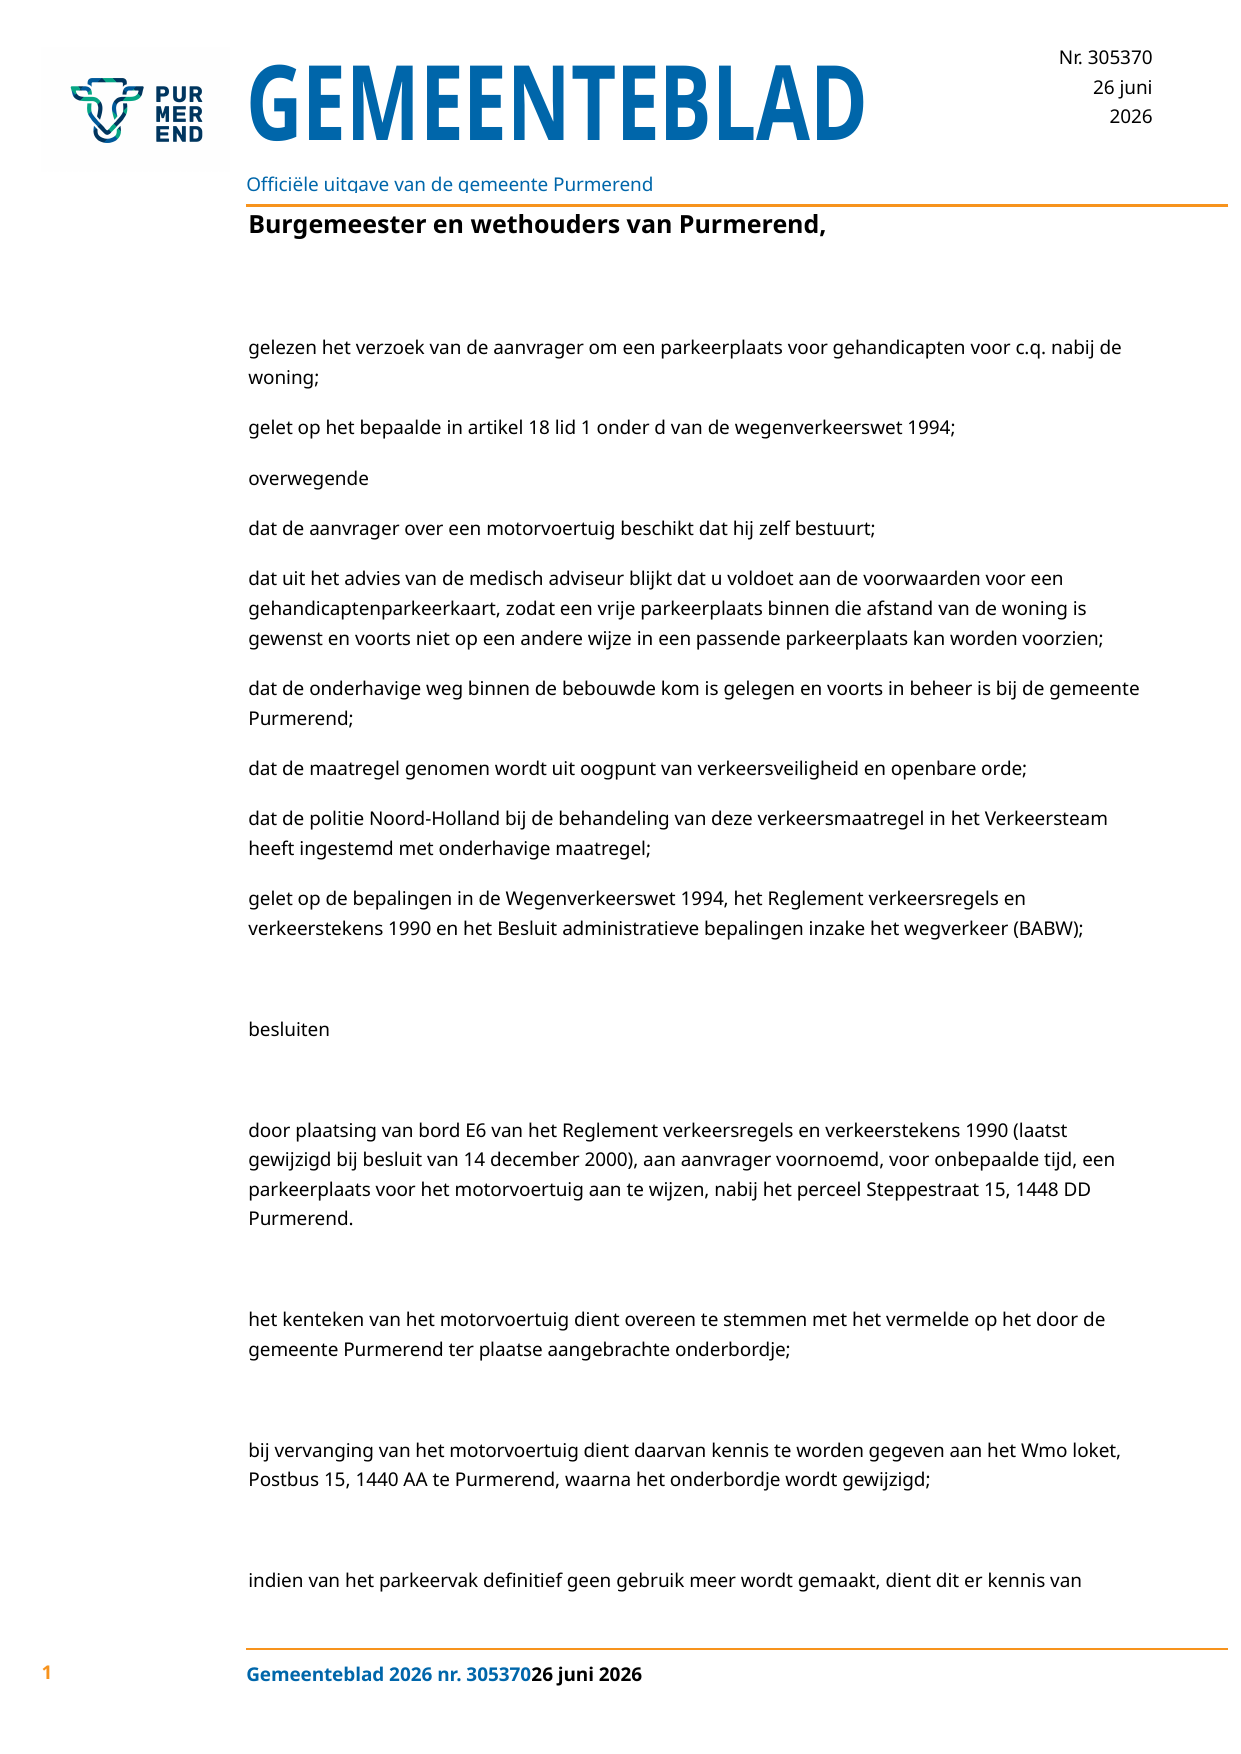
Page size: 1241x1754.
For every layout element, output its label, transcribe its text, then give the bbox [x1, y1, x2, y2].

text dat de aanvrager over een motorvoertuig beschikt dat hij zelf bestuurt; [248, 515, 1152, 541]
text dat de maatregel genomen wordt uit oogpunt van verkeersveiligheid en openbare orde; [248, 755, 1152, 781]
text gelet op het bepaalde in artikel 18 lid 1 onder d van de wegenverkeerswet 1994; [248, 414, 1152, 440]
text overwegende [248, 465, 1152, 491]
text gelet op de bepalingen in de Wegenverkeerswet 1994, het Reglement verkeersregels en verkeerstekens 1990 en het Besluit administratieve bepalingen inzake het wegverkeer (BABW); [248, 886, 1152, 941]
text dat de onderhavige weg binnen de bebouwde kom is gelegen en voorts in beheer is bij de gemeente Purmerend; [248, 675, 1152, 731]
text dat de politie Noord-Holland bij de behandeling van deze verkeersmaatregel in het Verkeersteam heeft ingestemd met onderhavige maatregel; [248, 806, 1152, 861]
text door plaatsing van bord E6 van het Reglement verkeersregels en verkeerstekens 1990 (laatst gewijzigd bij besluit van 14 december 2000), aan aanvrager voornoemd, voor onbepaalde tijd, een parkeerplaats voor het motorvoertuig aan te wijzen, nabij het perceel Steppestraat 15, 1448 DD Purmerend. [248, 1117, 1152, 1231]
text dat uit het advies van de medisch adviseur blijkt dat u voldoet aan de voorwaarden voor een gehandicaptenparkeerkaart, zodat een vrije parkeerplaats binnen die afstand van de woning is gewenst en voorts niet op een andere wijze in een passende parkeerplaats kan worden voorzien; [248, 566, 1152, 651]
text besluiten [248, 1016, 1152, 1042]
picture [41, 47, 231, 172]
text indien van het parkeervak definitief geen gebruik meer wordt gemaakt, dient dit er kennis van [248, 1567, 1152, 1593]
text gelezen het verzoek van de aanvrager om een parkeerplaats voor gehandicapten voor c.q. nabij de woning; [248, 334, 1152, 390]
text bij vervanging van het motorvoertuig dient daarvan kennis te worden gegeven aan het Wmo loket, Postbus 15, 1440 AA te Purmerend, waarna het onderbordje wordt gewijzigd; [248, 1437, 1152, 1492]
text het kenteken van het motorvoertuig dient overeen te stemmen met het vermelde op het door de gemeente Purmerend ter plaatse aangebrachte onderbordje; [248, 1306, 1152, 1362]
text Burgemeester en wethouders van Purmerend, [248, 207, 1152, 241]
